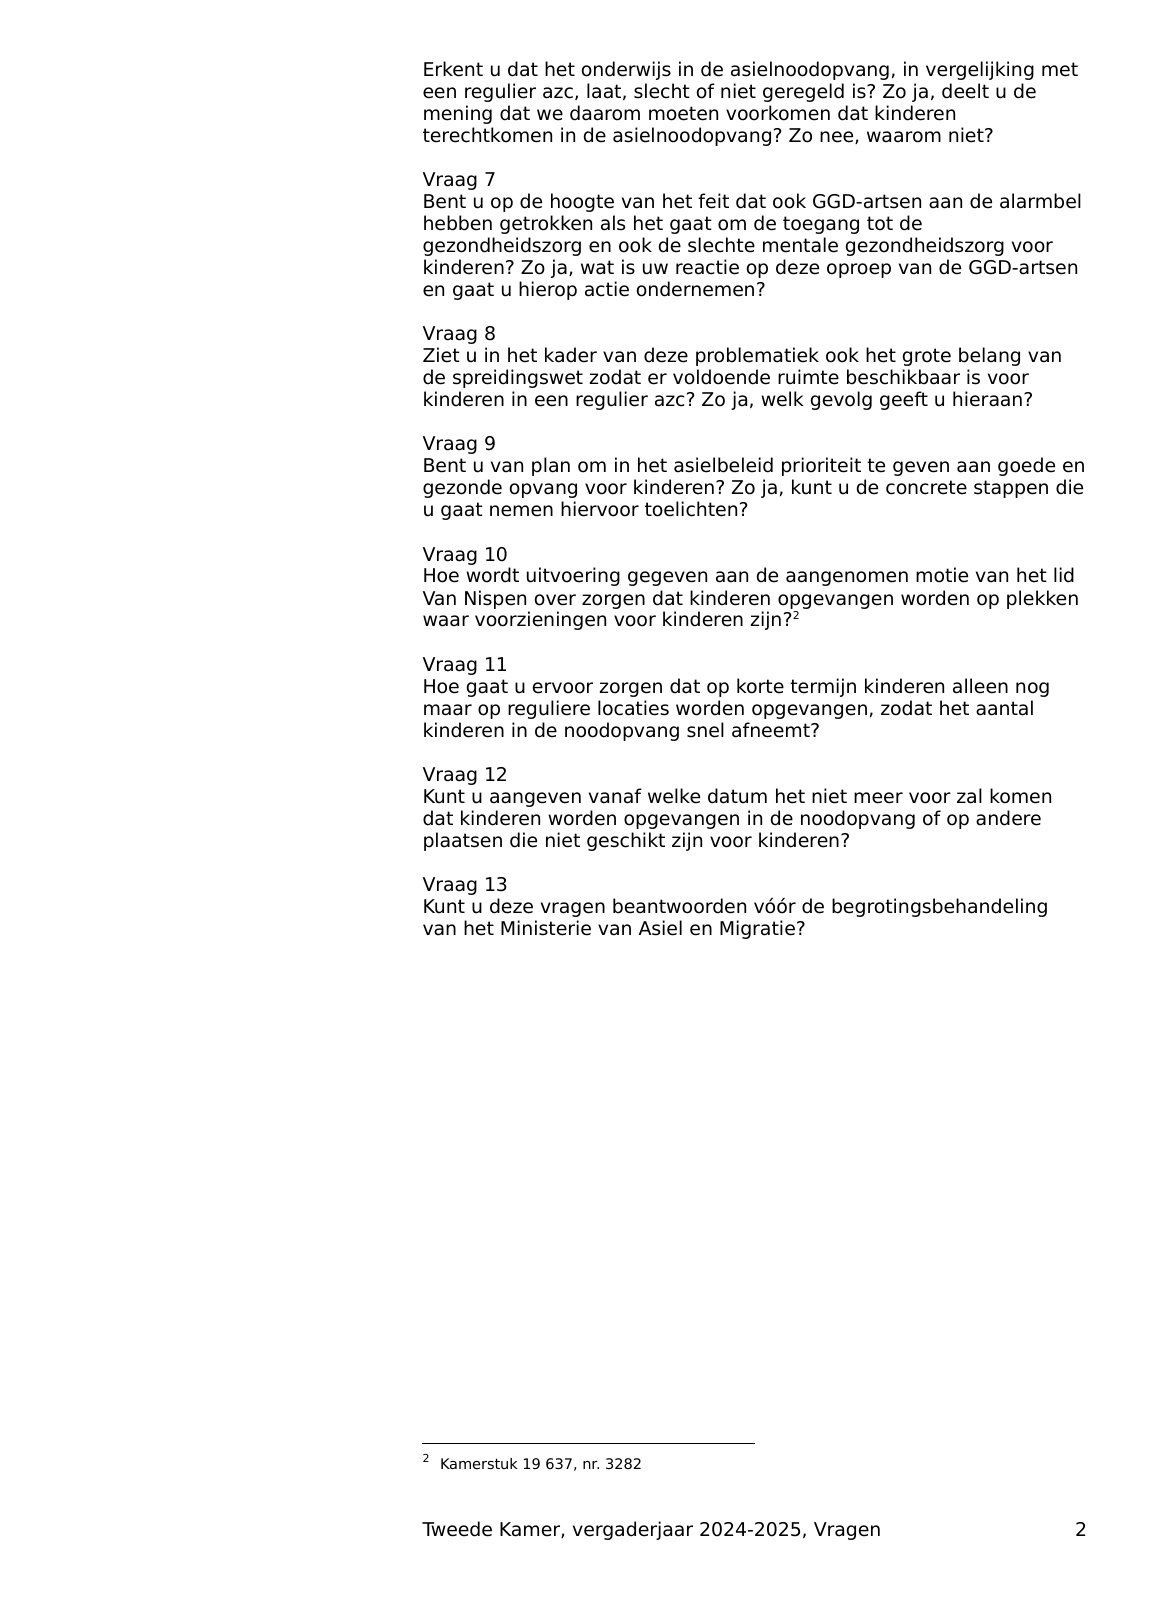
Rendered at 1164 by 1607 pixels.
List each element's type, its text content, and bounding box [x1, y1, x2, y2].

text Bent u op de hoogte van het feit dat ook GGD-artsen aan de alarmbel hebben getrokken als het gaat om de toegang tot de gezondheidszorg en ook de slechte mentale gezondheidszorg voor kinderen? Zo ja, wat is uw reactie op deze oproep van de GGD-artsen en gaat u hierop actie ondernemen? [422, 191, 1087, 301]
text Kunt u aangeven vanaf welke datum het niet meer voor zal komen dat kinderen worden opgevangen in de noodopvang of op andere plaatsen die niet geschikt zijn voor kinderen? [422, 786, 1087, 852]
text Kunt u deze vragen beantwoorden vóór de begrotingsbehandeling van het Ministerie van Asiel en Migratie? [422, 896, 1087, 940]
text Kamerstuk 19 637, nr. 3282 [422, 1452, 1087, 1474]
text Vraag 10 [422, 543, 1087, 565]
text Ziet u in het kader van deze problematiek ook het grote belang van de spreidingswet zodat er voldoende ruimte beschikbaar is voor kinderen in een regulier azc? Zo ja, welk gevolg geeft u hieraan? [422, 345, 1087, 411]
text Vraag 9 [422, 433, 1087, 455]
text Hoe gaat u ervoor zorgen dat op korte termijn kinderen alleen nog maar op reguliere locaties worden opgevangen, zodat het aantal kinderen in de noodopvang snel afneemt? [422, 676, 1087, 741]
text Bent u van plan om in het asielbeleid prioriteit te geven aan goede en gezonde opvang voor kinderen? Zo ja, kunt u de concrete stappen die u gaat nemen hiervoor toelichten? [422, 455, 1087, 521]
text Vraag 7 [422, 169, 1087, 191]
text Hoe wordt uitvoering gegeven aan de aangenomen motie van het lid Van Nispen over zorgen dat kinderen opgevangen worden op plekken waar voorzieningen voor kinderen zijn? [422, 565, 1087, 631]
text Vraag 8 [422, 323, 1087, 345]
text Erkent u dat het onderwijs in de asielnoodopvang, in vergelijking met een regulier azc, laat, slecht of niet geregeld is? Zo ja, deelt u de mening dat we daarom moeten voorkomen dat kinderen terechtkomen in de asielnoodopvang? Zo nee, waarom niet? [422, 59, 1087, 147]
text Vraag 12 [422, 764, 1087, 786]
text Vraag 13 [422, 874, 1087, 896]
text Vraag 11 [422, 653, 1087, 676]
